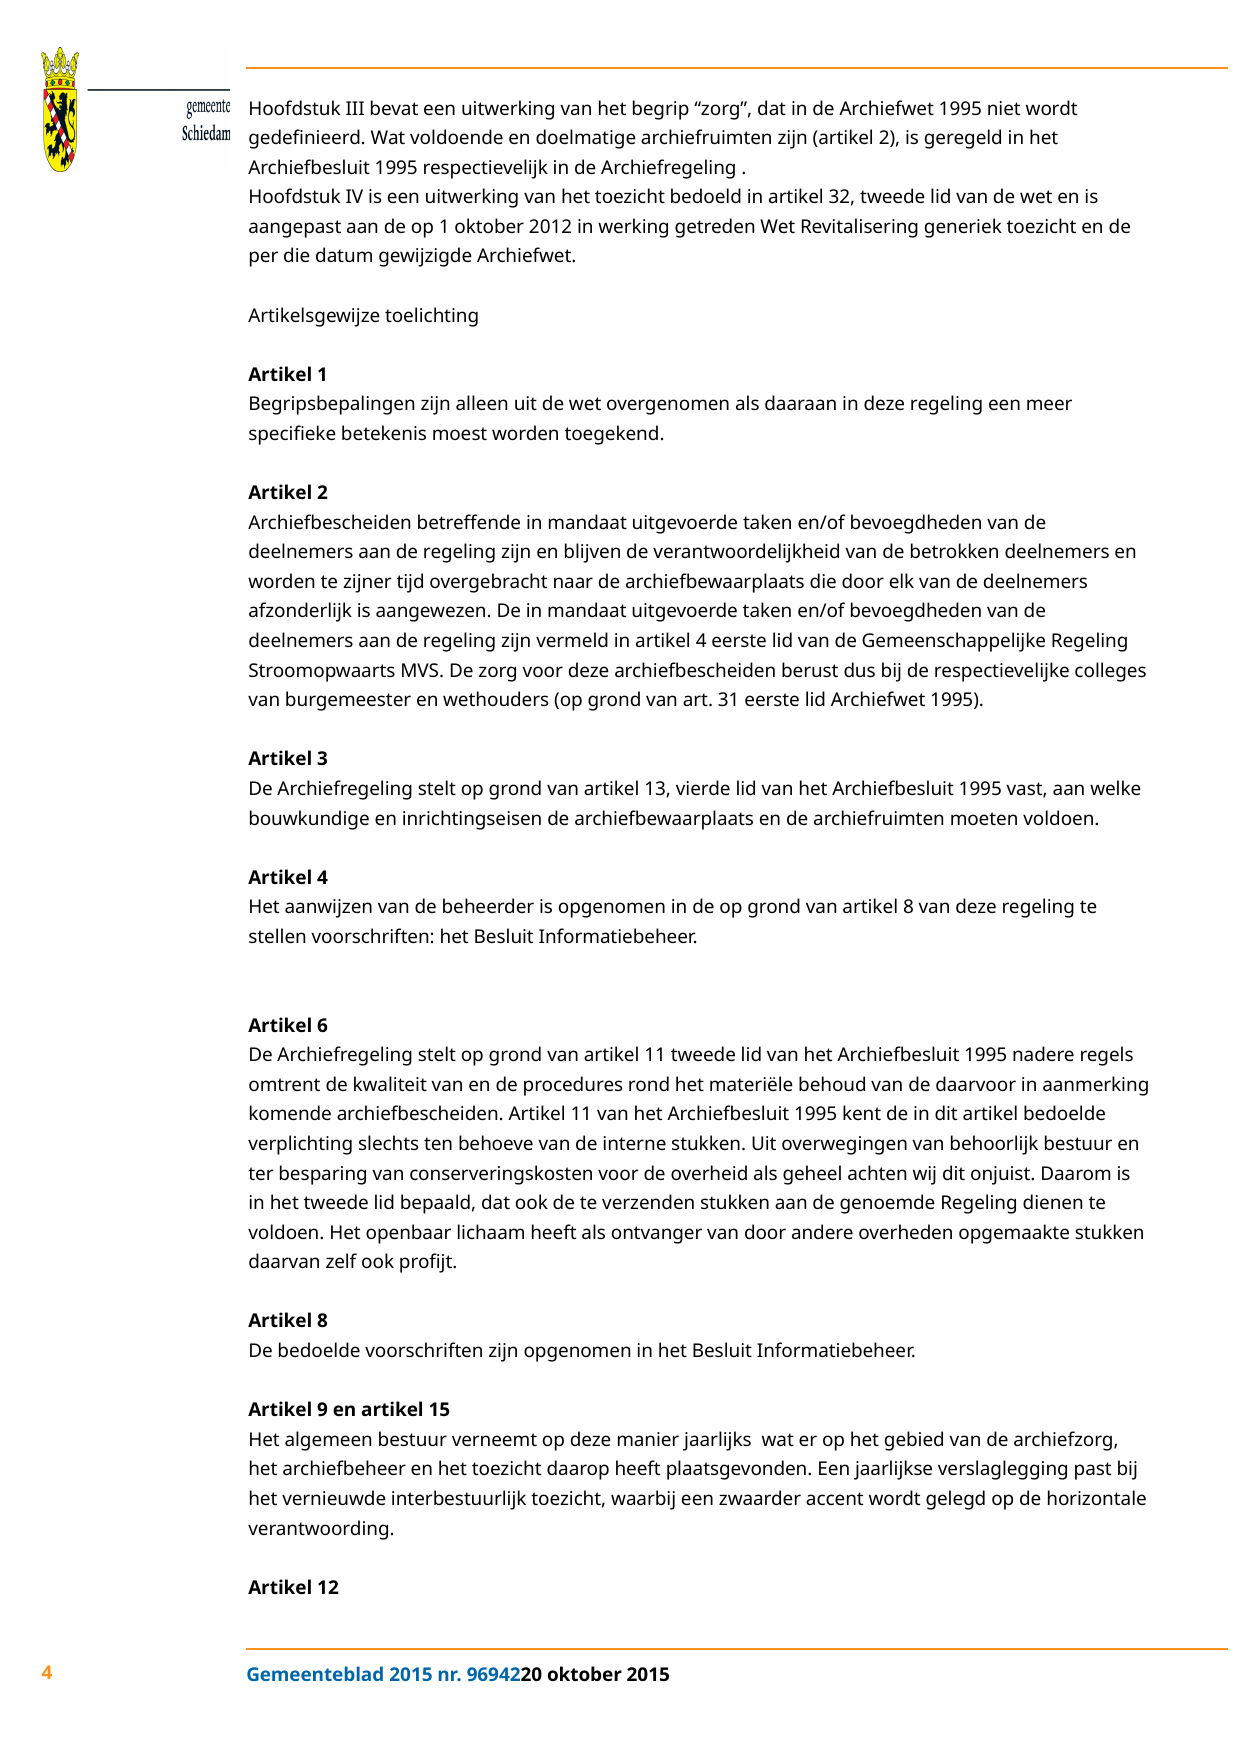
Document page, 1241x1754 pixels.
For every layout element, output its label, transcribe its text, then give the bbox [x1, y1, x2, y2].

text Begripsbepalingen zijn alleen uit de wet overgenomen als daaraan in deze regeling een meer specifieke betekenis moest worden toegekend. [248, 391, 1152, 446]
text Artikelsgewijze toelichting [248, 302, 1152, 328]
text Artikel 8 [248, 1308, 1152, 1333]
picture [41, 47, 231, 172]
text Artikel 1 [248, 361, 1152, 387]
text Artikel 2 [248, 479, 1152, 505]
text Artikel 4 [248, 864, 1152, 890]
text De Archiefregeling stelt op grond van artikel 13, vierde lid van het Archiefbesluit 1995 vast, aan welke bouwkundige en inrichtingseisen de archiefbewaarplaats en de archiefruimten moeten voldoen. [248, 775, 1152, 831]
text Hoofdstuk IV is een uitwerking van het toezicht bedoeld in artikel 32, tweede lid van de wet en is aangepast aan de op 1 oktober 2012 in werking getreden Wet Revitalisering generiek toezicht en de per die datum gewijzigde Archiefwet. [248, 183, 1152, 268]
text Artikel 3 [248, 746, 1152, 771]
text Hoofdstuk III bevat een uitwerking van het begrip “zorg”, dat in de Archiefwet 1995 niet wordt gedefinieerd. Wat voldoende en doelmatige archiefruimten zijn (artikel 2), is geregeld in het Archiefbesluit 1995 respectievelijk in de Archiefregeling . [248, 95, 1152, 180]
text Artikel 6 [248, 1012, 1152, 1038]
text Het algemeen bestuur verneemt op deze manier jaarlijks wat er op het gebied van de archiefzorg, het archiefbeheer en het toezicht daarop heeft plaatsgevonden. Een jaarlijkse verslaglegging past bij het vernieuwde interbestuurlijk toezicht, waarbij een zwaarder accent wordt gelegd op de horizontale verantwoording. [248, 1426, 1152, 1541]
text Artikel 12 [248, 1574, 1152, 1600]
text Het aanwijzen van de beheerder is opgenomen in de op grond van artikel 8 van deze regeling te stellen voorschriften: het Besluit Informatiebeheer. [248, 893, 1152, 949]
text De Archiefregeling stelt op grond van artikel 11 tweede lid van het Archiefbesluit 1995 nadere regels omtrent de kwaliteit van en de procedures rond het materiële behoud van de daarvoor in aanmerking komende archiefbescheiden. Artikel 11 van het Archiefbesluit 1995 kent de in dit artikel bedoelde verplichting slechts ten behoeve van de interne stukken. Uit overwegingen van behoorlijk bestuur en ter besparing van conserveringskosten voor de overheid als geheel achten wij dit onjuist. Daarom is in het tweede lid bepaald, dat ook de te verzenden stukken aan de genoemde Regeling dienen te voldoen. Het openbaar lichaam heeft als ontvanger van door andere overheden opgemaakte stukken daarvan zelf ook profijt. [248, 1041, 1152, 1274]
text Archiefbescheiden betreffende in mandaat uitgevoerde taken en/of bevoegdheden van de deelnemers aan de regeling zijn en blijven de verantwoordelijkheid van de betrokken deelnemers en worden te zijner tijd overgebracht naar de archiefbewaarplaats die door elk van de deelnemers afzonderlijk is aangewezen. De in mandaat uitgevoerde taken en/of bevoegdheden van de deelnemers aan de regeling zijn vermeld in artikel 4 eerste lid van de Gemeenschappelijke Regeling Stroomopwaarts MVS. De zorg voor deze archiefbescheiden berust dus bij de respectievelijke colleges van burgemeester en wethouders (op grond van art. 31 eerste lid Archiefwet 1995). [248, 509, 1152, 712]
text Artikel 9 en artikel 15 [248, 1396, 1152, 1422]
text De bedoelde voorschriften zijn opgenomen in het Besluit Informatiebeheer. [248, 1337, 1152, 1363]
